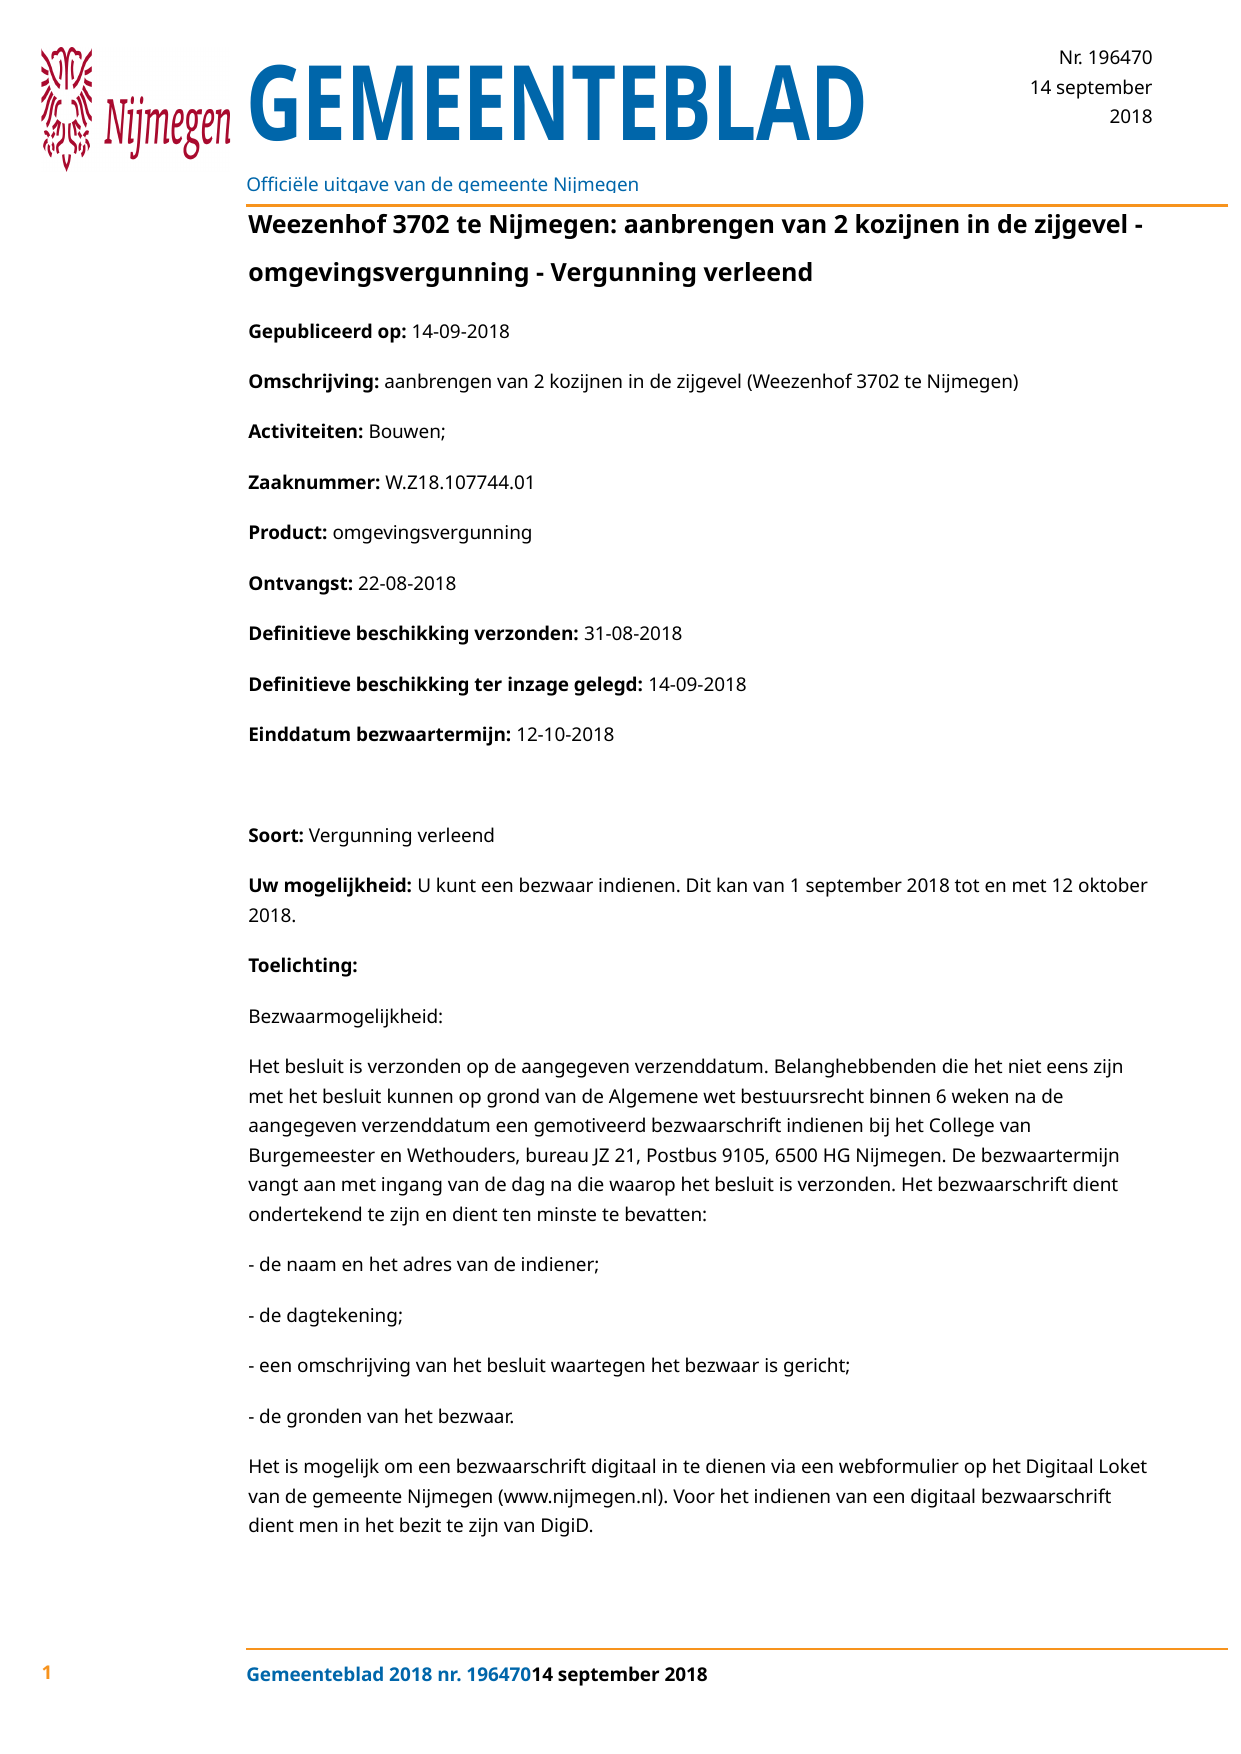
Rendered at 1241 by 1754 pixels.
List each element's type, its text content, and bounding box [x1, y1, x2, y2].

text Het besluit is verzonden op de aangegeven verzenddatum. Belanghebbenden die het niet eens zijn met het besluit kunnen op grond van de Algemene wet bestuursrecht binnen 6 weken na de aangegeven verzenddatum een gemotiveerd bezwaarschrift indienen bij het College van Burgemeester en Wethouders, bureau JZ 21, Postbus 9105, 6500 HG Nijmegen. De bezwaartermijn vangt aan met ingang van de dag na die waarop het besluit is verzonden. Het bezwaarschrift dient ondertekend te zijn en dient ten minste te bevatten: [248, 1053, 1152, 1227]
text Activiteiten: Bouwen; [248, 419, 1152, 444]
text Ontvangst: 22-08-2018 [248, 570, 1152, 596]
text - de gronden van het bezwaar. [248, 1403, 1152, 1429]
text Einddatum bezwaartermijn: 12-10-2018 [248, 721, 1152, 747]
text Definitieve beschikking ter inzage gelegd: 14-09-2018 [248, 671, 1152, 697]
text Zaaknummer: W.Z18.107744.01 [248, 469, 1152, 495]
text Bezwaarmogelijkheid: [248, 1003, 1152, 1029]
text Product: omgevingsvergunning [248, 519, 1152, 545]
text - de dagtekening; [248, 1302, 1152, 1328]
text Weezenhof 3702 te Nijmegen: aanbrengen van 2 kozijnen in de zijgevel - omgevingsvergunning - Vergunning verleend [248, 207, 1152, 288]
text Soort: Vergunning verleend [248, 822, 1152, 848]
picture [41, 47, 231, 172]
text Definitieve beschikking verzonden: 31-08-2018 [248, 620, 1152, 646]
text - een omschrijving van het besluit waartegen het bezwaar is gericht; [248, 1352, 1152, 1378]
text Omschrijving: aanbrengen van 2 kozijnen in de zijgevel (Weezenhof 3702 te Nijmegen) [248, 368, 1152, 394]
text Het is mogelijk om een bezwaarschrift digitaal in te dienen via een webformulier op het Digitaal Loket van de gemeente Nijmegen (www.nijmegen.nl). Voor het indienen van een digitaal bezwaarschrift dient men in het bezit te zijn van DigiD. [248, 1453, 1152, 1538]
text Uw mogelijkheid: U kunt een bezwaar indienen. Dit kan van 1 september 2018 tot en met 12 oktober 2018. [248, 872, 1152, 928]
text Gepubliceerd op: 14-09-2018 [248, 318, 1152, 344]
text Toelichting: [248, 952, 1152, 978]
text - de naam en het adres van de indiener; [248, 1252, 1152, 1277]
